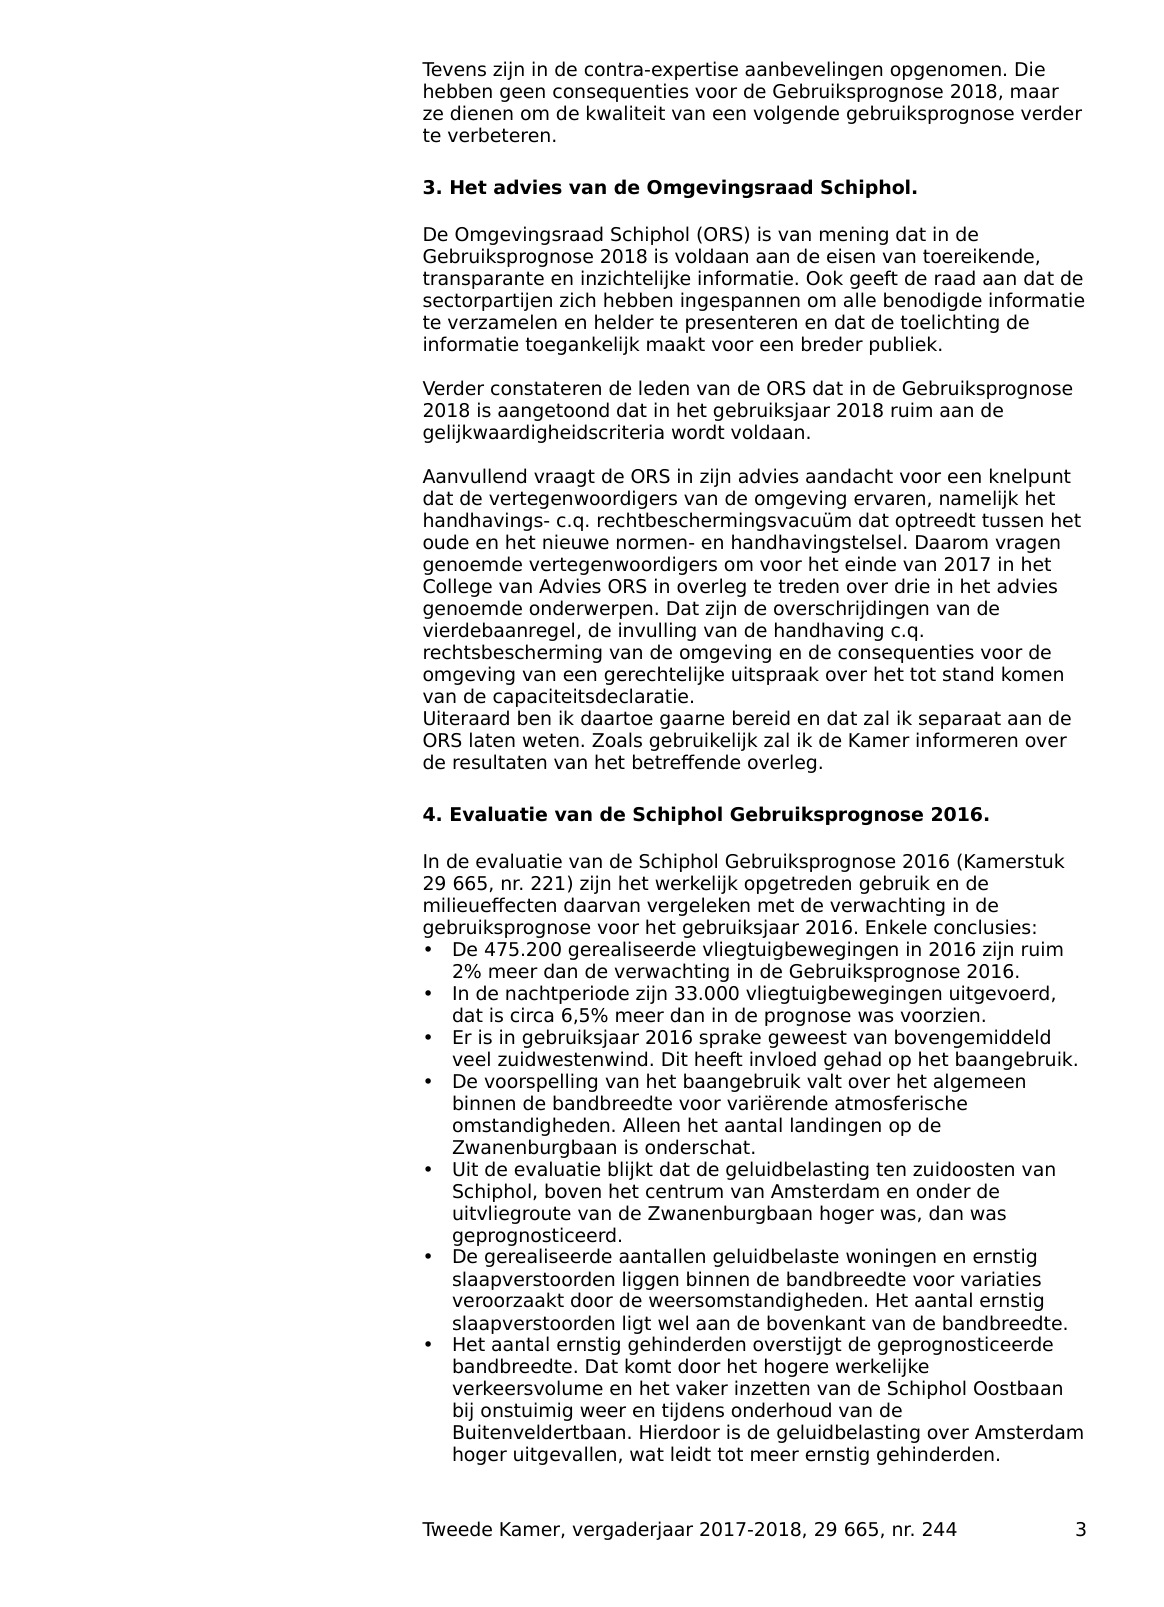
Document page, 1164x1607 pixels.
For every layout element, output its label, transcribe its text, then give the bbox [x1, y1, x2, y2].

text Uiteraard ben ik daartoe gaarne bereid en dat zal ik separaat aan de ORS laten weten. Zoals gebruikelijk zal ik de Kamer informeren over de resultaten van het betreffende overleg. [422, 708, 1087, 774]
text • De voorspelling van het baangebruik valt over het algemeen binnen de bandbreedte voor variërende atmosferische omstandigheden. Alleen het aantal landingen op de Zwanenburgbaan is onderschat. [422, 1071, 1087, 1158]
text Tevens zijn in de contra-expertise aanbevelingen opgenomen. Die hebben geen consequenties voor de Gebruiksprognose 2018, maar ze dienen om de kwaliteit van een volgende gebruiksprognose verder te verbeteren. [422, 59, 1087, 147]
subtitle 4. Evaluatie van de Schiphol Gebruiksprognose 2016. [422, 804, 1087, 826]
text • In de nachtperiode zijn 33.000 vliegtuigbewegingen uitgevoerd, dat is circa 6,5% meer dan in de prognose was voorzien. [422, 983, 1087, 1027]
subtitle 3. Het advies van de Omgevingsraad Schiphol. [422, 177, 1087, 199]
text • Het aantal ernstig gehinderden overstijgt de geprognosticeerde bandbreedte. Dat komt door het hogere werkelijke verkeersvolume en het vaker inzetten van de Schiphol Oostbaan bij onstuimig weer en tijdens onderhoud van de Buitenveldertbaan. Hierdoor is de geluidbelasting over Amsterdam hoger uitgevallen, wat leidt tot meer ernstig gehinderden. [422, 1334, 1087, 1466]
text Verder constateren de leden van de ORS dat in de Gebruiksprognose 2018 is aangetoond dat in het gebruiksjaar 2018 ruim aan de gelijkwaardigheidscriteria wordt voldaan. [422, 378, 1087, 444]
text In de evaluatie van de Schiphol Gebruiksprognose 2016 (Kamerstuk 29 665, nr. 221) zijn het werkelijk opgetreden gebruik en de milieueffecten daarvan vergeleken met de verwachting in de gebruiksprognose voor het gebruiksjaar 2016. Enkele conclusies: [422, 851, 1087, 939]
text • De gerealiseerde aantallen geluidbelaste woningen en ernstig slaapverstoorden liggen binnen de bandbreedte voor variaties veroorzaakt door de weersomstandigheden. Het aantal ernstig slaapverstoorden ligt wel aan de bovenkant van de bandbreedte. [422, 1246, 1087, 1334]
text • De 475.200 gerealiseerde vliegtuigbewegingen in 2016 zijn ruim 2% meer dan de verwachting in de Gebruiksprognose 2016. [422, 939, 1087, 983]
text Aanvullend vraagt de ORS in zijn advies aandacht voor een knelpunt dat de vertegenwoordigers van de omgeving ervaren, namelijk het handhavings- c.q. rechtbeschermingsvacuüm dat optreedt tussen het oude en het nieuwe normen- en handhavingstelsel. Daarom vragen genoemde vertegenwoordigers om voor het einde van 2017 in het College van Advies ORS in overleg te treden over drie in het advies genoemde onderwerpen. Dat zijn de overschrijdingen van de vierdebaanregel, de invulling van de handhaving c.q. rechtsbescherming van de omgeving en de consequenties voor de omgeving van een gerechtelijke uitspraak over het tot stand komen van de capaciteitsdeclaratie. [422, 466, 1087, 708]
text De Omgevingsraad Schiphol (ORS) is van mening dat in de Gebruiksprognose 2018 is voldaan aan de eisen van toereikende, transparante en inzichtelijke informatie. Ook geeft de raad aan dat de sectorpartijen zich hebben ingespannen om alle benodigde informatie te verzamelen en helder te presenteren en dat de toelichting de informatie toegankelijk maakt voor een breder publiek. [422, 224, 1087, 356]
text • Uit de evaluatie blijkt dat de geluidbelasting ten zuidoosten van Schiphol, boven het centrum van Amsterdam en onder de uitvliegroute van de Zwanenburgbaan hoger was, dan was geprognosticeerd. [422, 1158, 1087, 1246]
text • Er is in gebruiksjaar 2016 sprake geweest van bovengemiddeld veel zuidwestenwind. Dit heeft invloed gehad op het baangebruik. [422, 1027, 1087, 1071]
